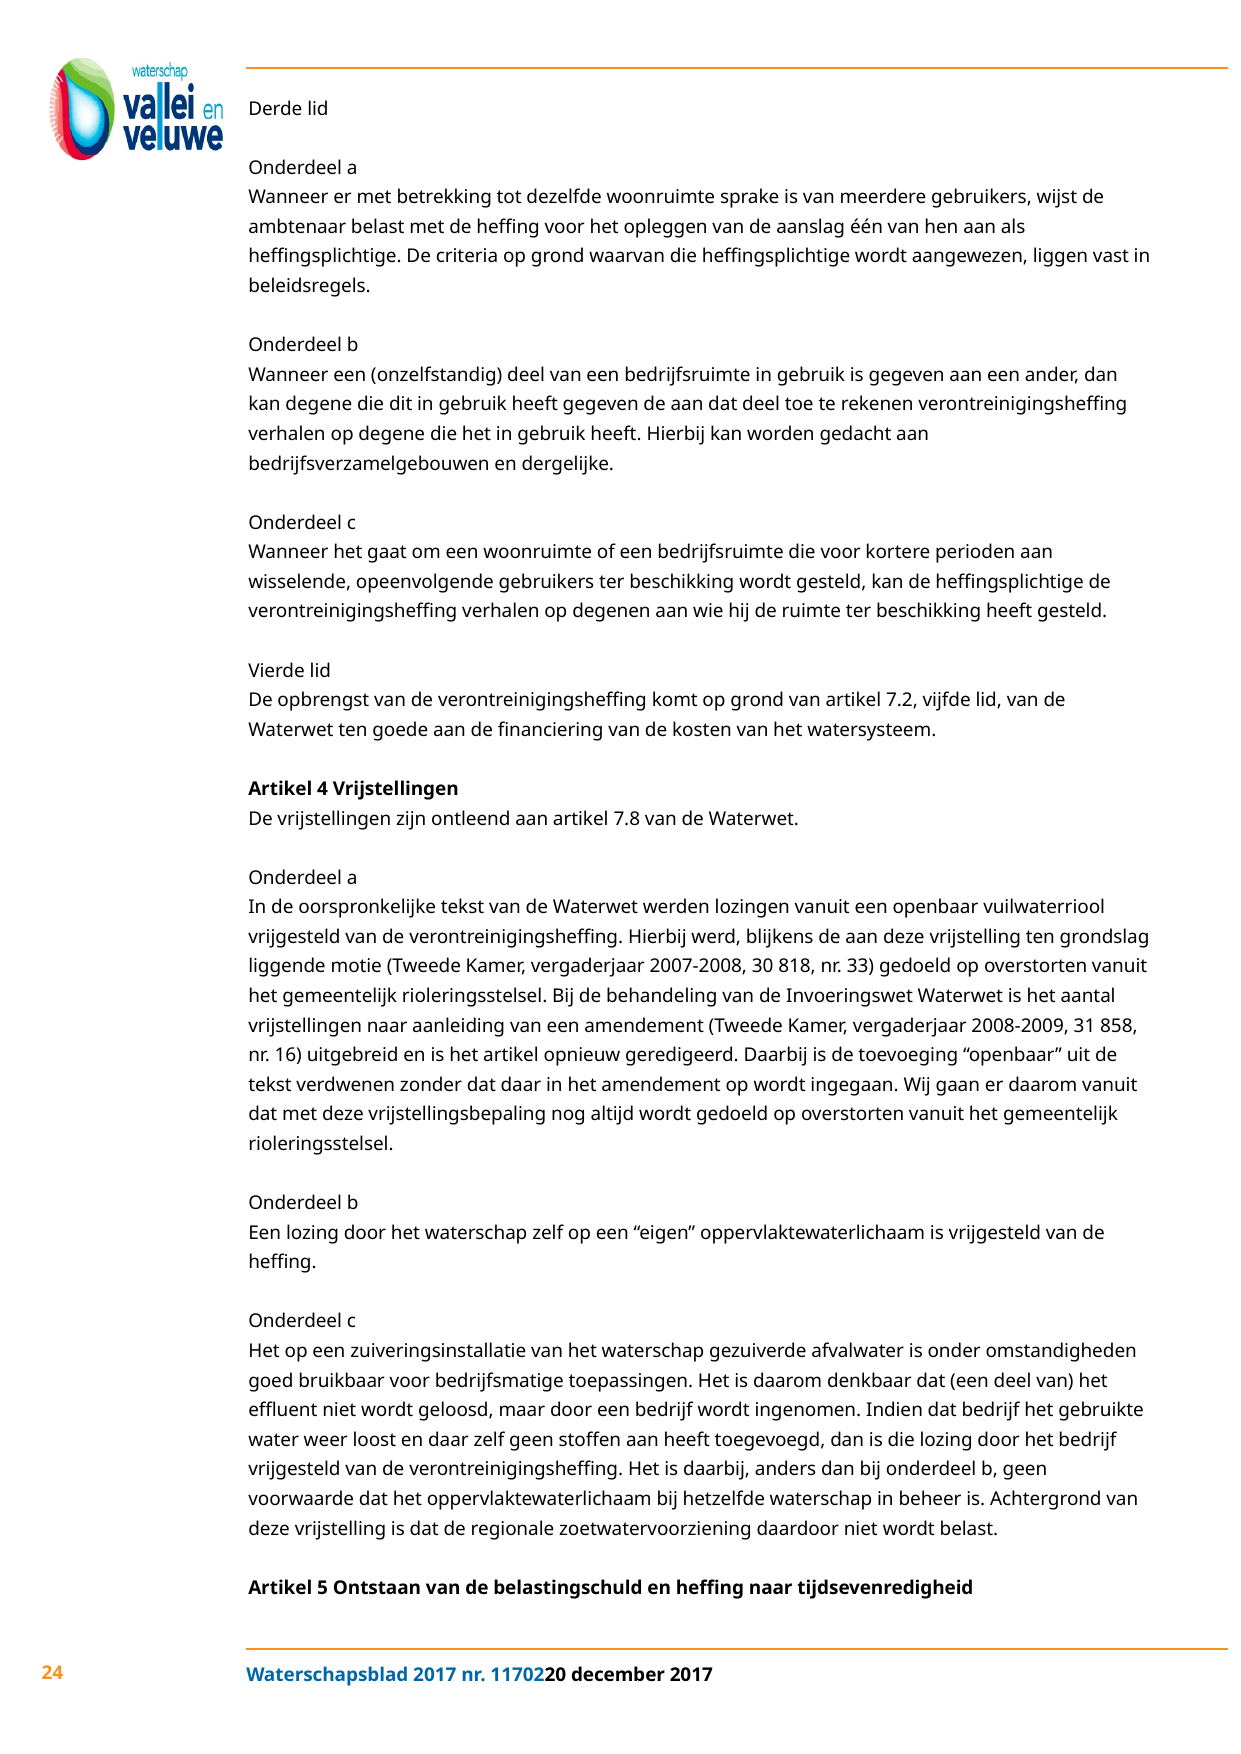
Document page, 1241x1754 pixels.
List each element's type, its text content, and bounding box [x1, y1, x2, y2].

text Onderdeel b [248, 1189, 1152, 1215]
text Artikel 5 Ontstaan van de belastingschuld en heffing naar tijdsevenredigheid [248, 1574, 1152, 1600]
text Vierde lid [248, 657, 1152, 683]
text De opbrengst van de verontreinigingsheffing komt op grond van artikel 7.2, vijfde lid, van de Waterwet ten goede aan de financiering van de kosten van het watersysteem. [248, 686, 1152, 742]
picture [41, 47, 231, 172]
text Onderdeel b [248, 331, 1152, 357]
text Artikel 4 Vrijstellingen [248, 775, 1152, 801]
text Onderdeel c [248, 509, 1152, 535]
text Derde lid [248, 95, 1152, 121]
text Wanneer er met betrekking tot dezelfde woonruimte sprake is van meerdere gebruikers, wijst de ambtenaar belast met de heffing voor het opleggen van de aanslag één van hen aan als heffingsplichtige. De criteria op grond waarvan die heffingsplichtige wordt aangewezen, liggen vast in beleidsregels. [248, 183, 1152, 298]
text Een lozing door het waterschap zelf op een “eigen” oppervlaktewaterlichaam is vrijgesteld van de heffing. [248, 1219, 1152, 1274]
text De vrijstellingen zijn ontleend aan artikel 7.8 van de Waterwet. [248, 805, 1152, 831]
text Het op een zuiveringsinstallatie van het waterschap gezuiverde afvalwater is onder omstandigheden goed bruikbaar voor bedrijfsmatige toepassingen. Het is daarom denkbaar dat (een deel van) het effluent niet wordt geloosd, maar door een bedrijf wordt ingenomen. Indien dat bedrijf het gebruikte water weer loost en daar zelf geen stoffen aan heeft toegevoegd, dan is die lozing door het bedrijf vrijgesteld van de verontreinigingsheffing. Het is daarbij, anders dan bij onderdeel b, geen voorwaarde dat het oppervlaktewaterlichaam bij hetzelfde waterschap in beheer is. Achtergrond van deze vrijstelling is dat de regionale zoetwatervoorziening daardoor niet wordt belast. [248, 1337, 1152, 1541]
text Wanneer het gaat om een woonruimte of een bedrijfsruimte die voor kortere perioden aan wisselende, opeenvolgende gebruikers ter beschikking wordt gesteld, kan de heffingsplichtige de verontreinigingsheffing verhalen op degenen aan wie hij de ruimte ter beschikking heeft gesteld. [248, 538, 1152, 623]
text In de oorspronkelijke tekst van de Waterwet werden lozingen vanuit een openbaar vuilwaterriool vrijgesteld van de verontreinigingsheffing. Hierbij werd, blijkens de aan deze vrijstelling ten grondslag liggende motie (Tweede Kamer, vergaderjaar 2007-2008, 30 818, nr. 33) gedoeld op overstorten vanuit het gemeentelijk rioleringsstelsel. Bij de behandeling van de Invoeringswet Waterwet is het aantal vrijstellingen naar aanleiding van een amendement (Tweede Kamer, vergaderjaar 2008-2009, 31 858, nr. 16) uitgebreid en is het artikel opnieuw geredigeerd. Daarbij is de toevoeging “openbaar” uit de tekst verdwenen zonder dat daar in het amendement op wordt ingegaan. Wij gaan er daarom vanuit dat met deze vrijstellingsbepaling nog altijd wordt gedoeld op overstorten vanuit het gemeentelijk rioleringsstelsel. [248, 893, 1152, 1156]
text Onderdeel a [248, 864, 1152, 890]
text Onderdeel c [248, 1308, 1152, 1333]
text Onderdeel a [248, 154, 1152, 180]
text Wanneer een (onzelfstandig) deel van een bedrijfsruimte in gebruik is gegeven aan een ander, dan kan degene die dit in gebruik heeft gegeven de aan dat deel toe te rekenen verontreinigingsheffing verhalen op degene die het in gebruik heeft. Hierbij kan worden gedacht aan bedrijfsverzamelgebouwen en dergelijke. [248, 361, 1152, 476]
